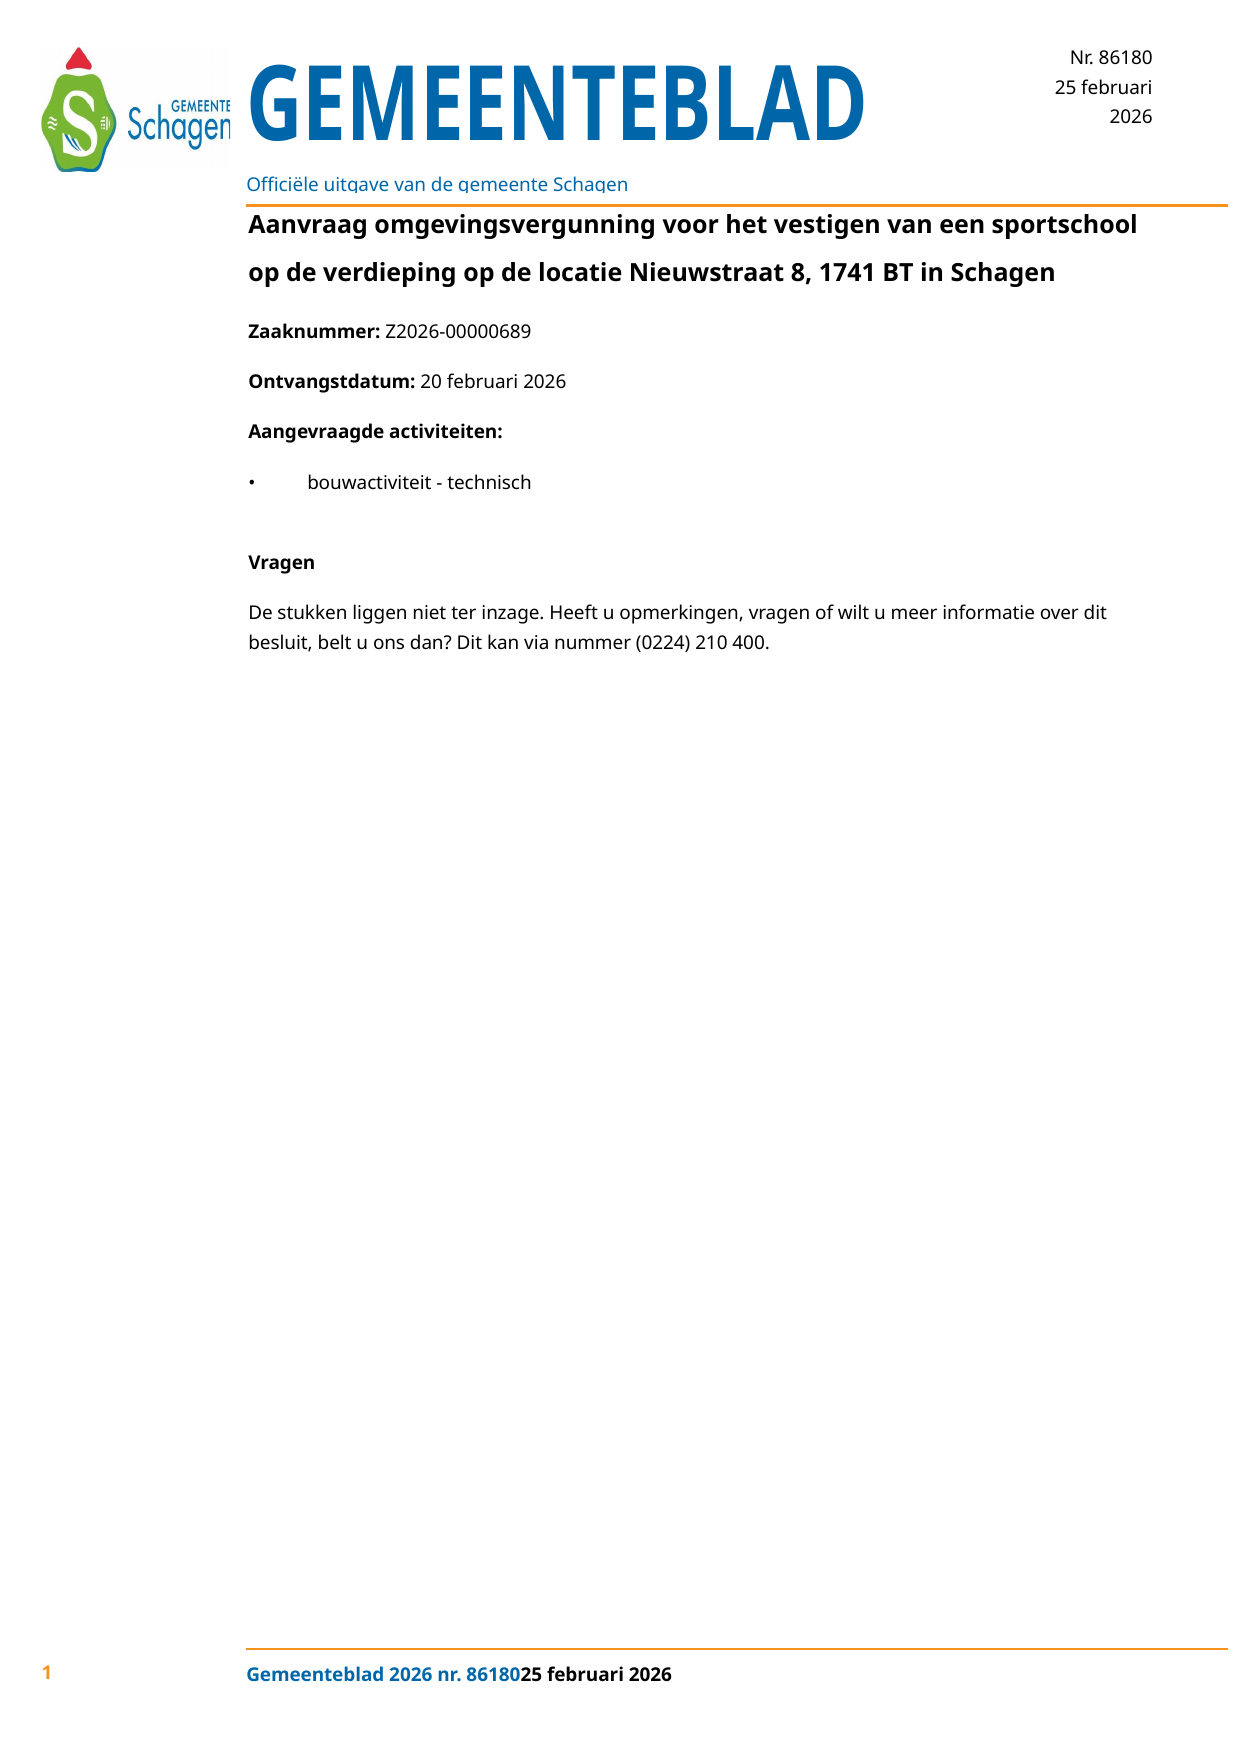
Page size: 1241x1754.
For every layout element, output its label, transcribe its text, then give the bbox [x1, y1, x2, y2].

picture [41, 47, 231, 172]
text Vragen [248, 549, 1152, 575]
text Ontvangstdatum: 20 februari 2026 [248, 368, 1152, 394]
text Aanvraag omgevingsvergunning voor het vestigen van een sportschool op de verdieping op de locatie Nieuwstraat 8, 1741 BT in Schagen [248, 207, 1152, 288]
text Aangevraagde activiteiten: [248, 419, 1152, 444]
list bouwactiviteit - technisch [248, 469, 1152, 495]
text De stukken liggen niet ter inzage. Heeft u opmerkingen, vragen of wilt u meer informatie over dit besluit, belt u ons dan? Dit kan via nummer (0224) 210 400. [248, 599, 1152, 655]
text Zaaknummer: Z2026-00000689 [248, 318, 1152, 344]
